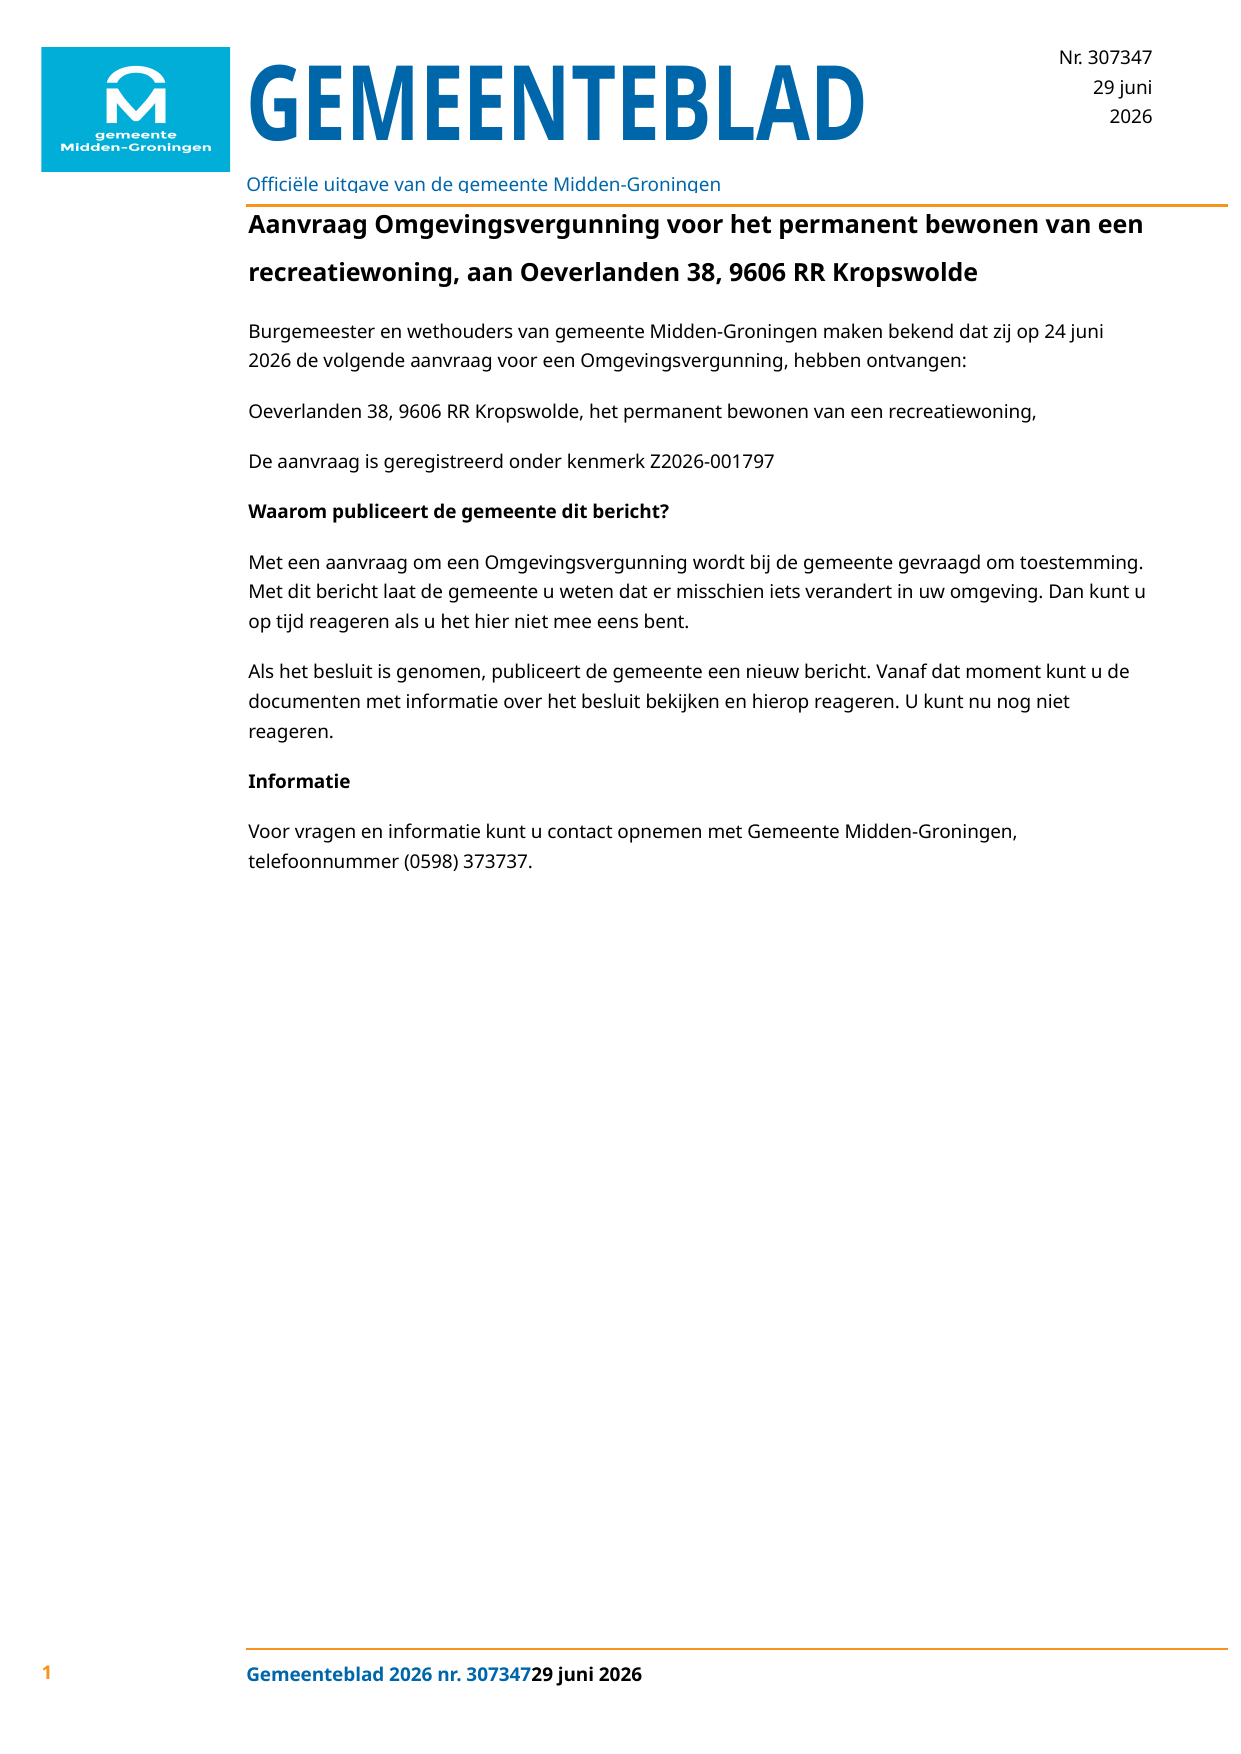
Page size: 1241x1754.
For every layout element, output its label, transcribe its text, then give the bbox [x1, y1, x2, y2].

text Aanvraag Omgevingsvergunning voor het permanent bewonen van een recreatiewoning, aan Oeverlanden 38, 9606 RR Kropswolde [248, 207, 1152, 288]
text Burgemeester en wethouders van gemeente Midden-Groningen maken bekend dat zij op 24 juni 2026 de volgende aanvraag voor een Omgevingsvergunning, hebben ontvangen: [248, 318, 1152, 373]
text Oeverlanden 38, 9606 RR Kropswolde, het permanent bewonen van een recreatiewoning, [248, 398, 1152, 424]
text De aanvraag is geregistreerd onder kenmerk Z2026-001797 [248, 448, 1152, 474]
picture [108, 66, 164, 82]
text Informatie [248, 768, 1152, 794]
text Met een aanvraag om een Omgevingsvergunning wordt bij de gemeente gevraagd om toestemming. Met dit bericht laat de gemeente u weten dat er misschien iets verandert in uw omgeving. Dan kunt u op tijd reageren als u het hier niet mee eens bent. [248, 549, 1152, 634]
text Als het besluit is genomen, publiceert de gemeente een nieuw bericht. Vanaf dat moment kunt u de documenten met informatie over het besluit bekijken en hierop reageren. U kunt nu nog niet reageren. [248, 659, 1152, 744]
text Waarom publiceert de gemeente dit bericht? [248, 499, 1152, 524]
picture [107, 89, 165, 122]
text Voor vragen en informatie kunt u contact opnemen met Gemeente Midden-Groningen, telefoonnummer (0598) 373737. [248, 819, 1152, 874]
picture [184, 146, 190, 153]
